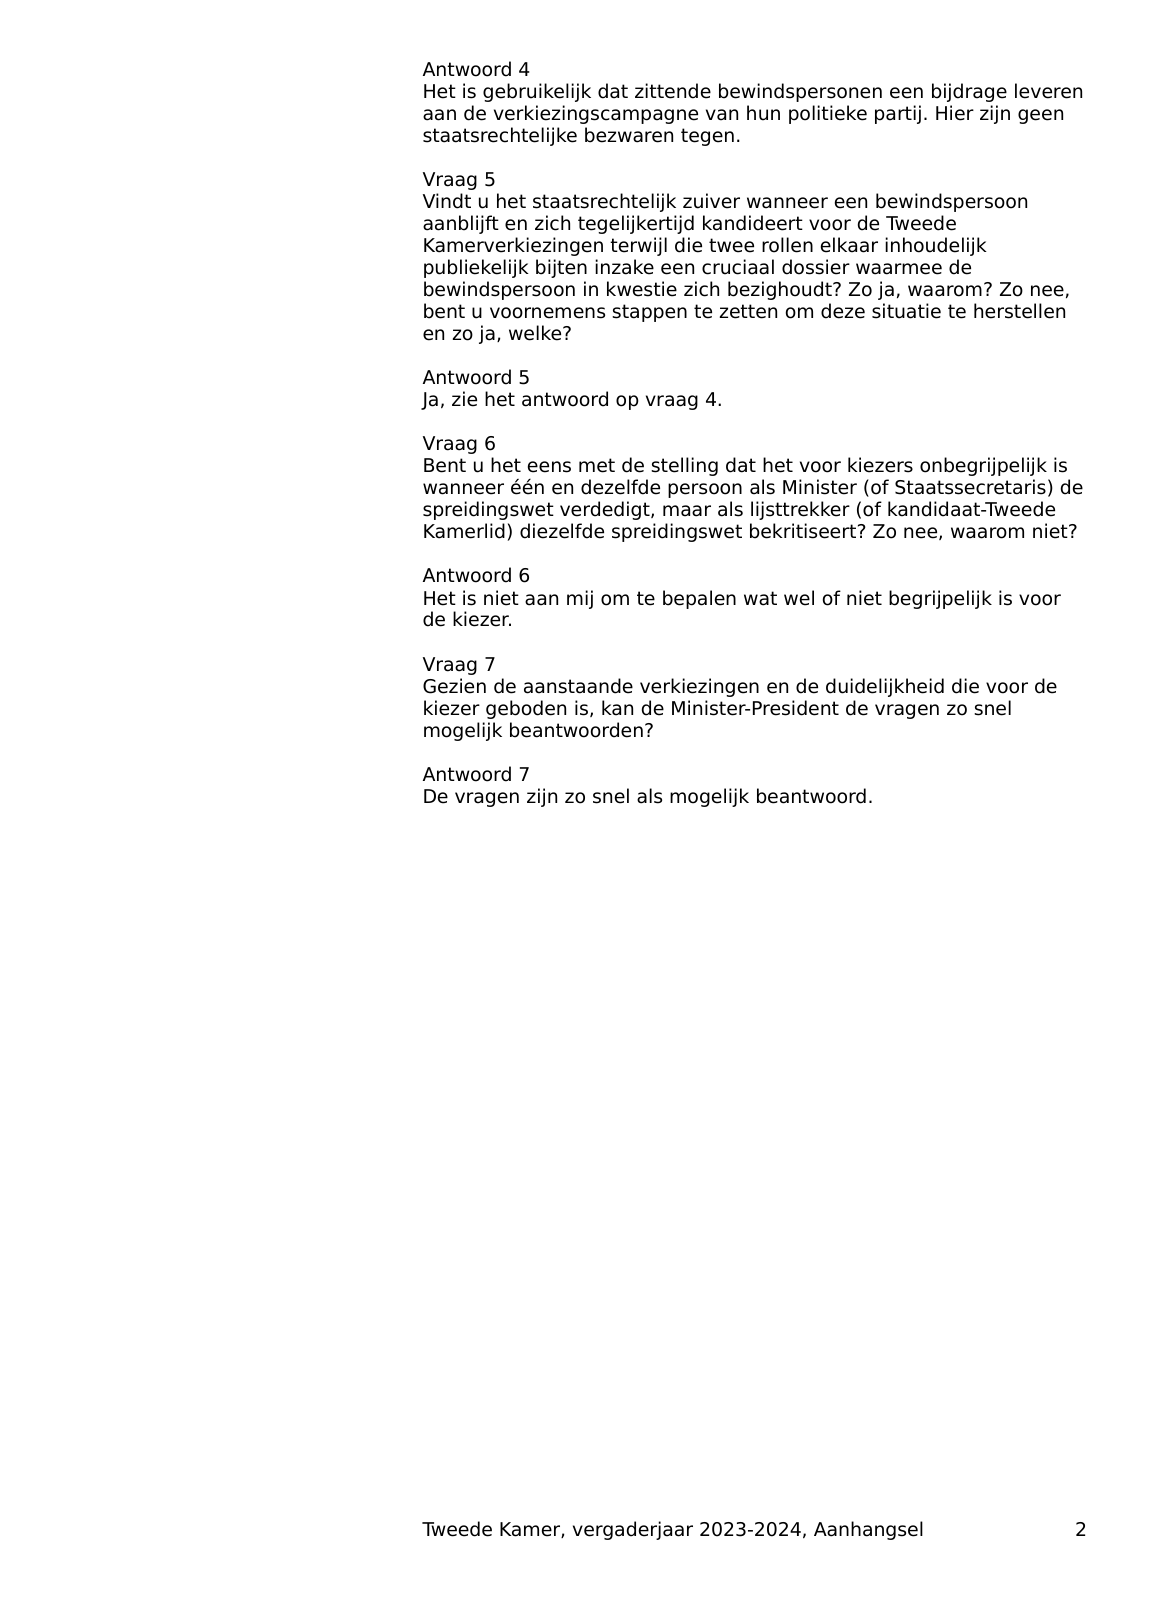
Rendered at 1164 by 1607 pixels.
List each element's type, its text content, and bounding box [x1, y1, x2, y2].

text Antwoord 5 [422, 367, 1087, 389]
text Antwoord 7 [422, 764, 1087, 786]
text Het is gebruikelijk dat zittende bewindspersonen een bijdrage leveren aan de verkiezingscampagne van hun politieke partij. Hier zijn geen staatsrechtelijke bezwaren tegen. [422, 81, 1087, 147]
text Ja, zie het antwoord op vraag 4. [422, 389, 1087, 411]
text Vraag 5 [422, 169, 1087, 191]
text Bent u het eens met de stelling dat het voor kiezers onbegrijpelijk is wanneer één en dezelfde persoon als Minister (of Staatssecretaris) de spreidingswet verdedigt, maar als lijsttrekker (of kandidaat-Tweede Kamerlid) diezelfde spreidingswet bekritiseert? Zo nee, waarom niet? [422, 455, 1087, 543]
text Antwoord 6 [422, 565, 1087, 587]
text Vindt u het staatsrechtelijk zuiver wanneer een bewindspersoon aanblijft en zich tegelijkertijd kandideert voor de Tweede Kamerverkiezingen terwijl die twee rollen elkaar inhoudelijk publiekelijk bijten inzake een cruciaal dossier waarmee de bewindspersoon in kwestie zich bezighoudt? Zo ja, waarom? Zo nee, bent u voornemens stappen te zetten om deze situatie te herstellen en zo ja, welke? [422, 191, 1087, 345]
text Vraag 7 [422, 653, 1087, 676]
text Vraag 6 [422, 433, 1087, 455]
text Gezien de aanstaande verkiezingen en de duidelijkheid die voor de kiezer geboden is, kan de Minister-President de vragen zo snel mogelijk beantwoorden? [422, 676, 1087, 741]
text De vragen zijn zo snel als mogelijk beantwoord. [422, 786, 1087, 808]
text Het is niet aan mij om te bepalen wat wel of niet begrijpelijk is voor de kiezer. [422, 587, 1087, 631]
text Antwoord 4 [422, 59, 1087, 81]
